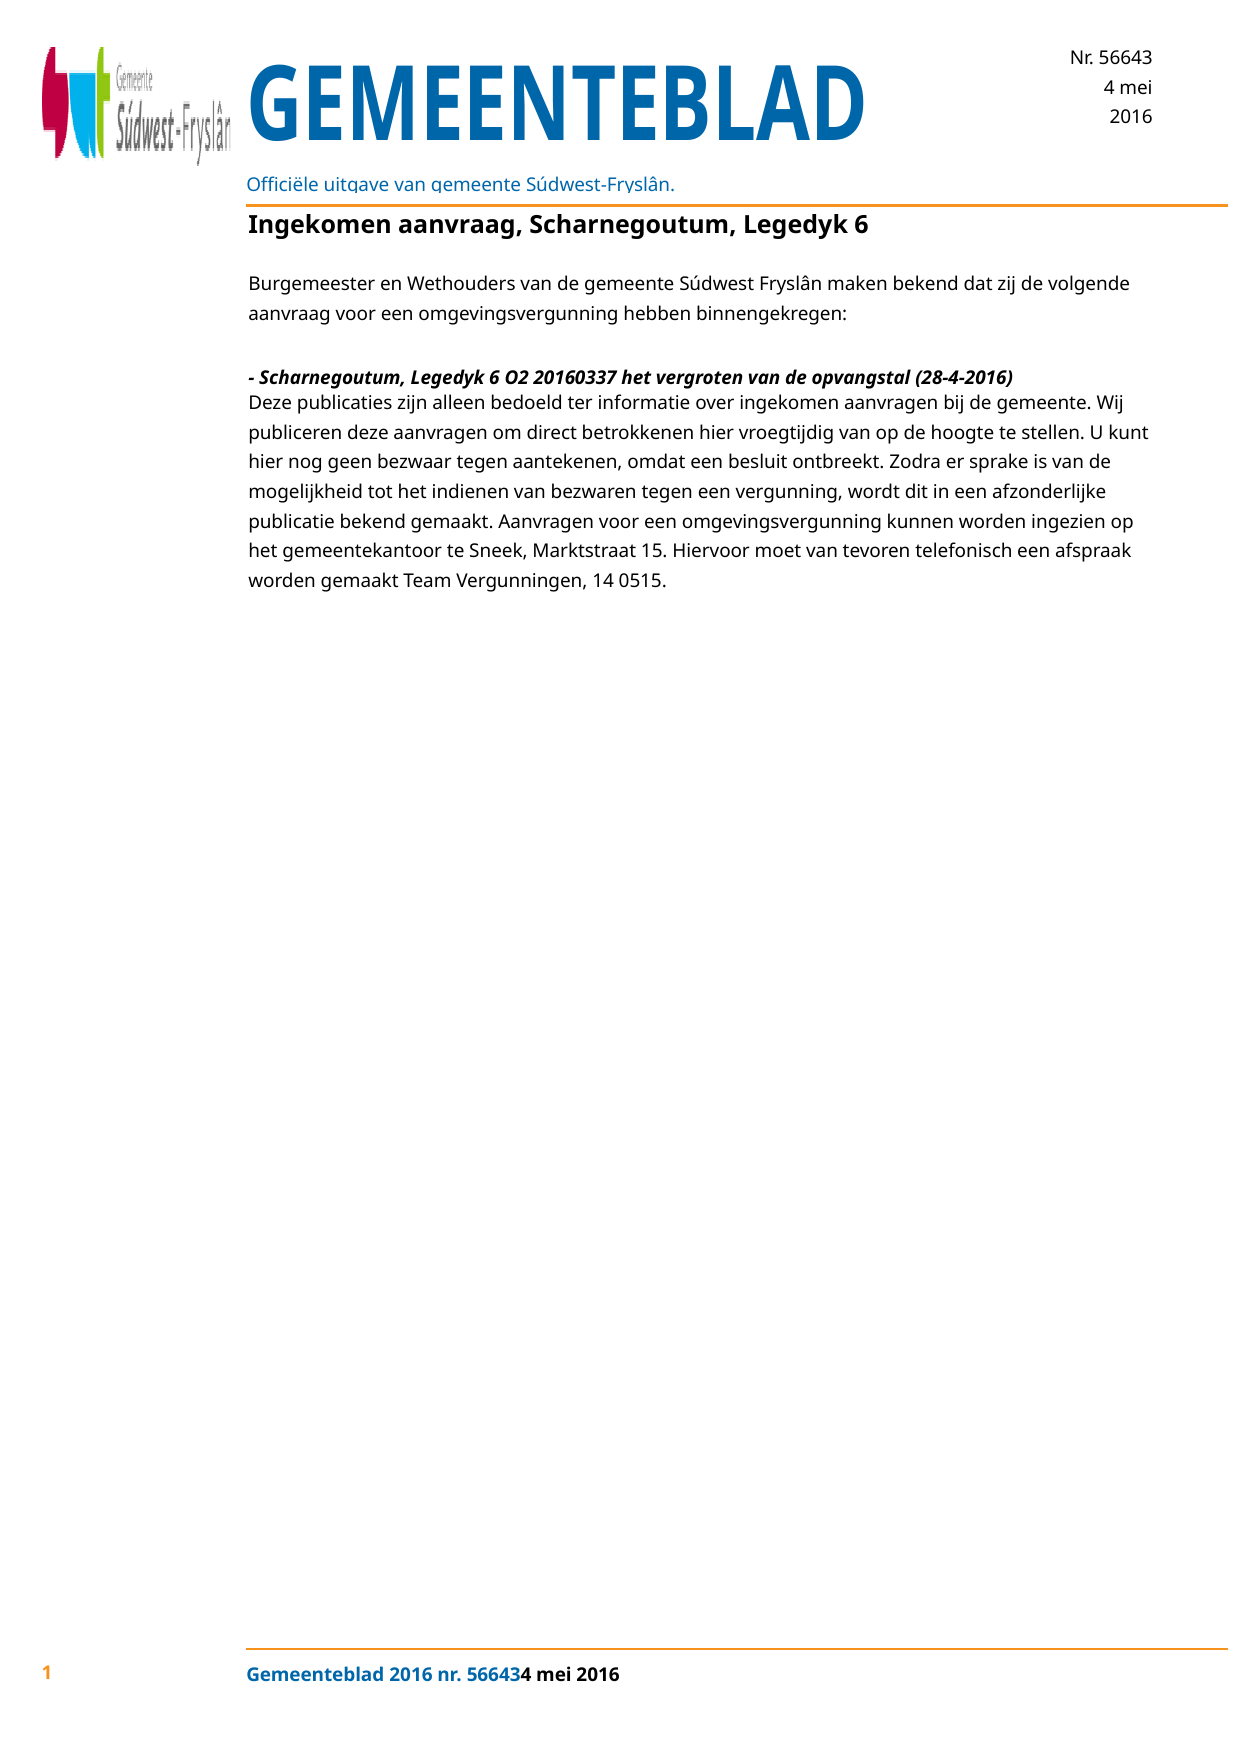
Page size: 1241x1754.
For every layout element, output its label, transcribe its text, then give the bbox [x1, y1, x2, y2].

text Deze publicaties zijn alleen bedoeld ter informatie over ingekomen aanvragen bij de gemeente. Wij publiceren deze aanvragen om direct betrokkenen hier vroegtijdig van op de hoogte te stellen. U kunt hier nog geen bezwaar tegen aantekenen, omdat een besluit ontbreekt. Zodra er sprake is van de mogelijkheid tot het indienen van bezwaren tegen een vergunning, wordt dit in een afzonderlijke publicatie bekend gemaakt. Aanvragen voor een omgevingsvergunning kunnen worden ingezien op het gemeentekantoor te Sneek, Marktstraat 15. Hiervoor moet van tevoren telefonisch een afspraak worden gemaakt Team Vergunningen, 14 0515. [248, 389, 1152, 593]
text - Scharnegoutum, Legedyk 6 O2 20160337 het vergroten van de opvangstal (28-4-2016) [248, 364, 1152, 389]
text Ingekomen aanvraag, Scharnegoutum, Legedyk 6 [248, 207, 1152, 241]
text Burgemeester en Wethouders van de gemeente Súdwest Fryslân maken bekend dat zij de volgende aanvraag voor een omgevingsvergunning hebben binnengekregen: [248, 270, 1152, 326]
picture [41, 47, 231, 172]
